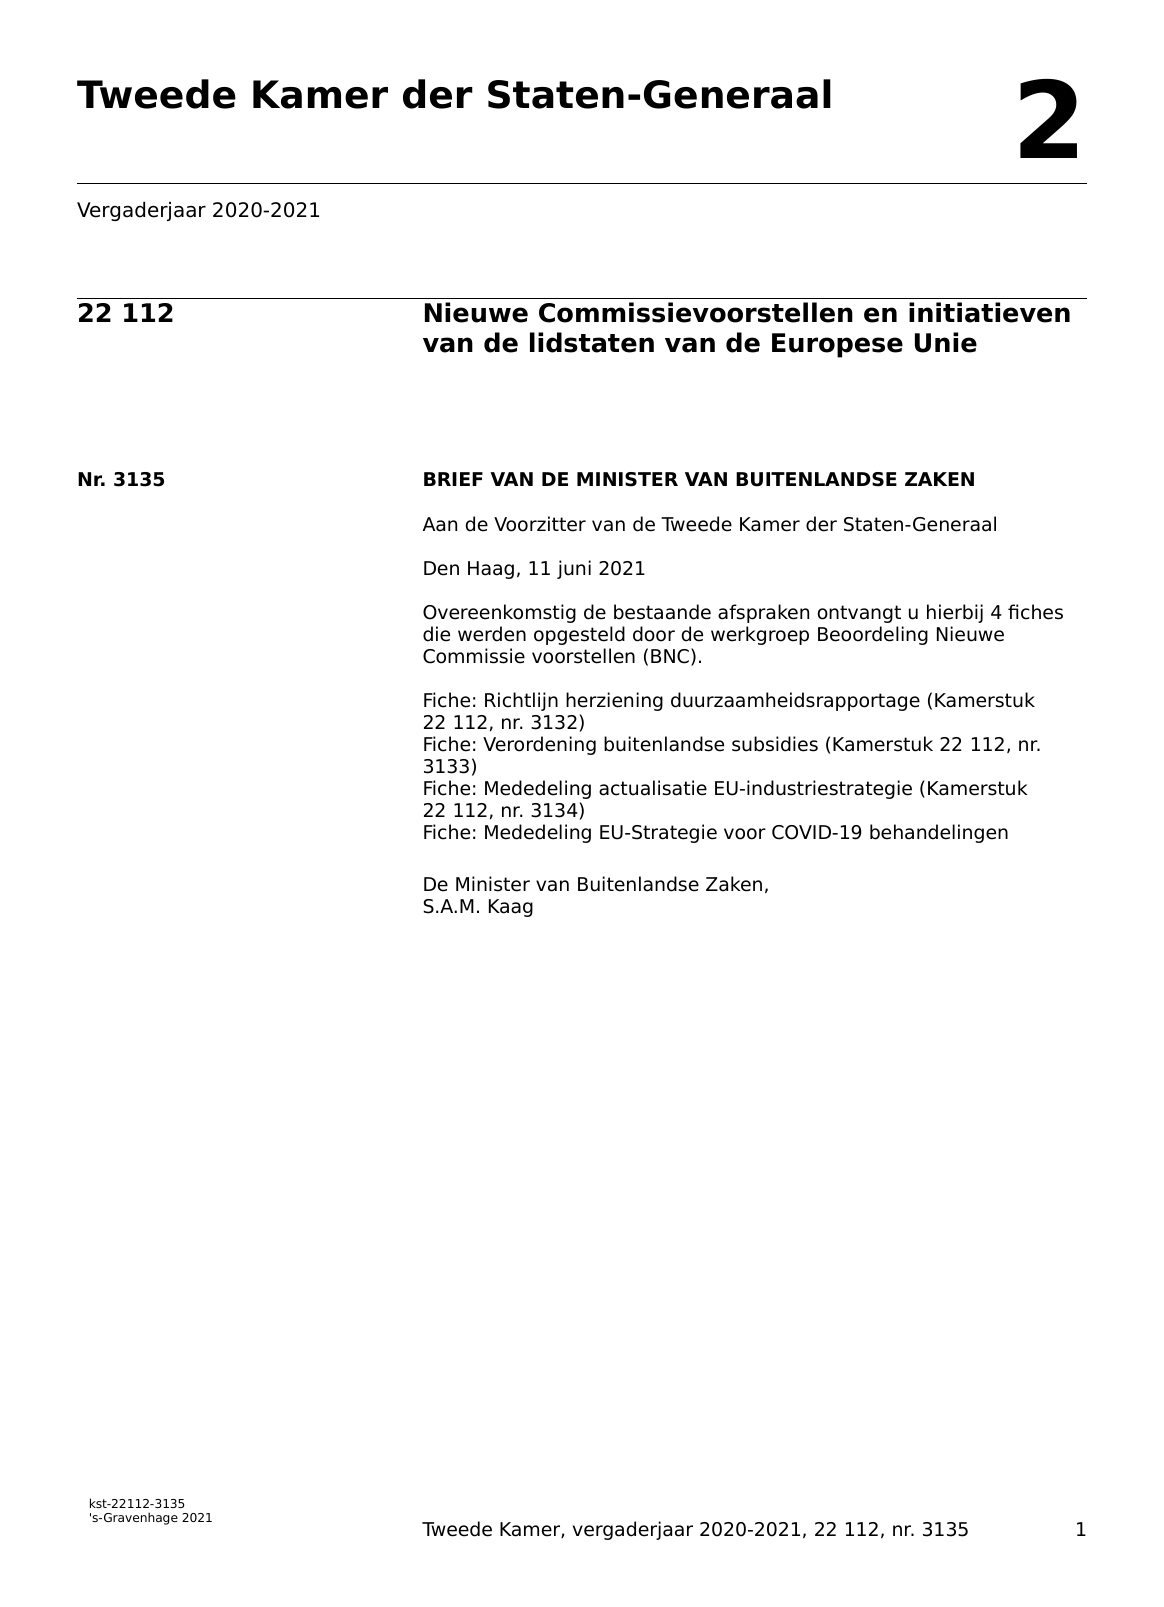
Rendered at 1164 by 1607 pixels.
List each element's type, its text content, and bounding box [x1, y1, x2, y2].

table_header Tweede Kamer der Staten-Generaal [77, 59, 886, 183]
text Overeenkomstig de bestaande afspraken ontvangt u hierbij 4 fiches die werden opgesteld door de werkgroep Beoordeling Nieuwe Commissie voorstellen (BNC). [422, 602, 1087, 668]
text De Minister van Buitenlandse Zaken, S.A.M. Kaag [422, 874, 1087, 918]
text Fiche: Mededeling EU-Strategie voor COVID-19 behandelingen [422, 822, 1087, 844]
text 's-Gravenhage 2021 [88, 1511, 323, 1525]
table_cell Vergaderjaar 2020-2021 [77, 184, 1087, 298]
text Den Haag, 11 juni 2021 [422, 558, 1087, 580]
text Fiche: Verordening buitenlandse subsidies (Kamerstuk 22 112, nr. 3133) [422, 734, 1087, 778]
text Fiche: Richtlijn herziening duurzaamheidsrapportage (Kamerstuk 22 112, nr. 3132) [422, 690, 1087, 734]
text Fiche: Mededeling actualisatie EU-industriestrategie (Kamerstuk 22 112, nr. 3134) [422, 778, 1087, 822]
table_header 2 [886, 59, 1087, 183]
subtitle 22 112 Nieuwe Commissievoorstellen en initiatieven van de lidstaten van de Europese Unie [77, 299, 1087, 358]
subtitle Nr. 3135 BRIEF VAN DE MINISTER VAN BUITENLANDSE ZAKEN [77, 469, 1087, 491]
text kst-22112-3135 [88, 1497, 323, 1511]
text Aan de Voorzitter van de Tweede Kamer der Staten-Generaal [422, 513, 1087, 536]
